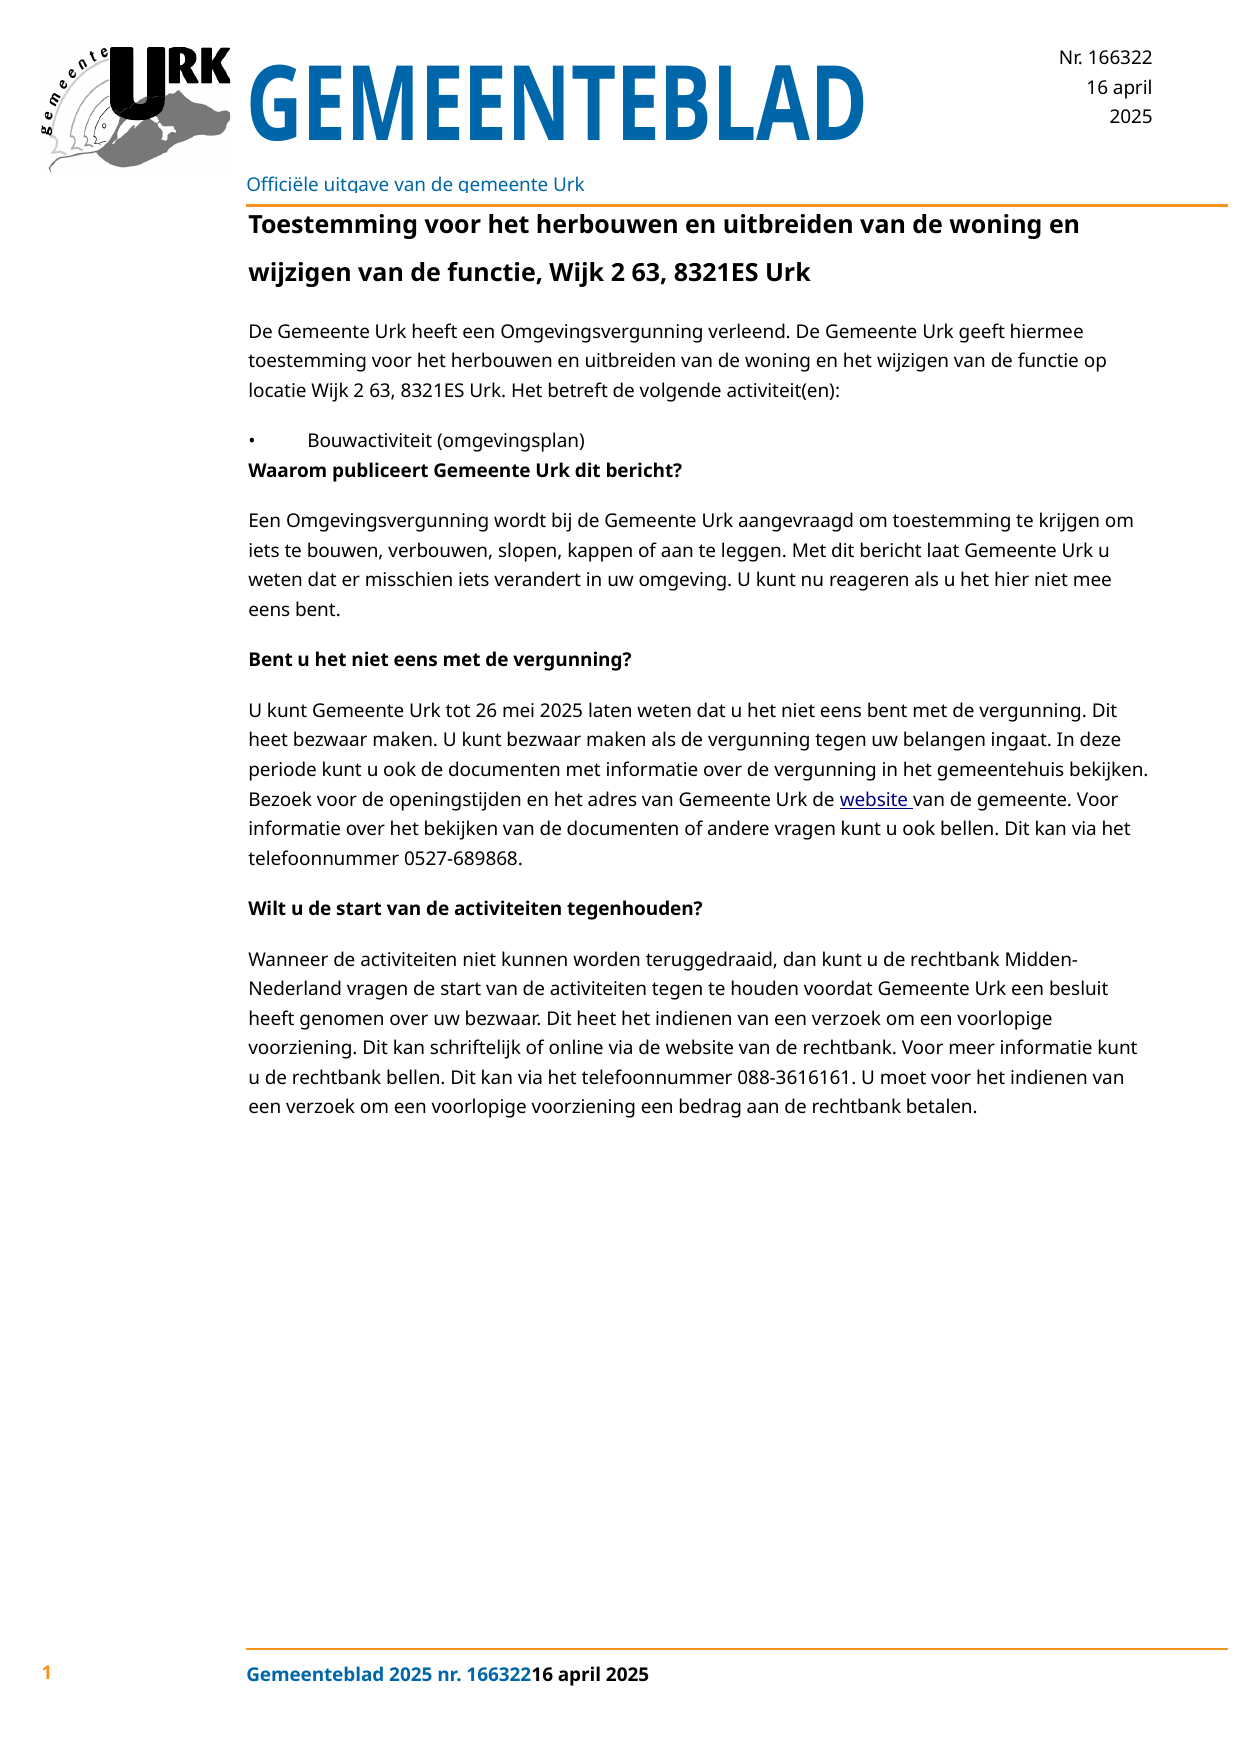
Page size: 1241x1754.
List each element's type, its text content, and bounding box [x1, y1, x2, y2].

picture [41, 47, 231, 172]
text Een Omgevingsvergunning wordt bij de Gemeente Urk aangevraagd om toestemming te krijgen om iets te bouwen, verbouwen, slopen, kappen of aan te leggen. Met dit bericht laat Gemeente Urk u weten dat er misschien iets verandert in uw omgeving. U kunt nu reageren als u het hier niet mee eens bent. [248, 507, 1152, 622]
text U kunt Gemeente Urk tot 26 mei 2025 laten weten dat u het niet eens bent met de vergunning. Dit heet bezwaar maken. U kunt bezwaar maken als de vergunning tegen uw belangen ingaat. In deze periode kunt u ook de documenten met informatie over de vergunning in het gemeentehuis bekijken. Bezoek voor de openingstijden en het adres van Gemeente Urk de website van de gemeente. Voor informatie over het bekijken van de documenten of andere vragen kunt u ook bellen. Dit kan via het telefoonnummer 0527-689868. [248, 697, 1152, 871]
text Bent u het niet eens met de vergunning? [248, 647, 1152, 672]
text Toestemming voor het herbouwen en uitbreiden van de woning en wijzigen van de functie, Wijk 2 63, 8321ES Urk [248, 207, 1152, 288]
text Waarom publiceert Gemeente Urk dit bericht? [248, 457, 1152, 483]
text Wilt u de start van de activiteiten tegenhouden? [248, 895, 1152, 921]
list Bouwactiviteit (omgevingsplan) [248, 427, 1152, 453]
text De Gemeente Urk heeft een Omgevingsvergunning verleend. De Gemeente Urk geeft hiermee toestemming voor het herbouwen en uitbreiden van de woning en het wijzigen van de functie op locatie Wijk 2 63, 8321ES Urk. Het betreft de volgende activiteit(en): [248, 318, 1152, 403]
text Wanneer de activiteiten niet kunnen worden teruggedraaid, dan kunt u de rechtbank Midden-Nederland vragen de start van de activiteiten tegen te houden voordat Gemeente Urk een besluit heeft genomen over uw bezwaar. Dit heet het indienen van een verzoek om een voorlopige voorziening. Dit kan schriftelijk of online via de website van de rechtbank. Voor meer informatie kunt u de rechtbank bellen. Dit kan via het telefoonnummer 088-3616161. U moet voor het indienen van een verzoek om een voorlopige voorziening een bedrag aan de rechtbank betalen. [248, 946, 1152, 1119]
